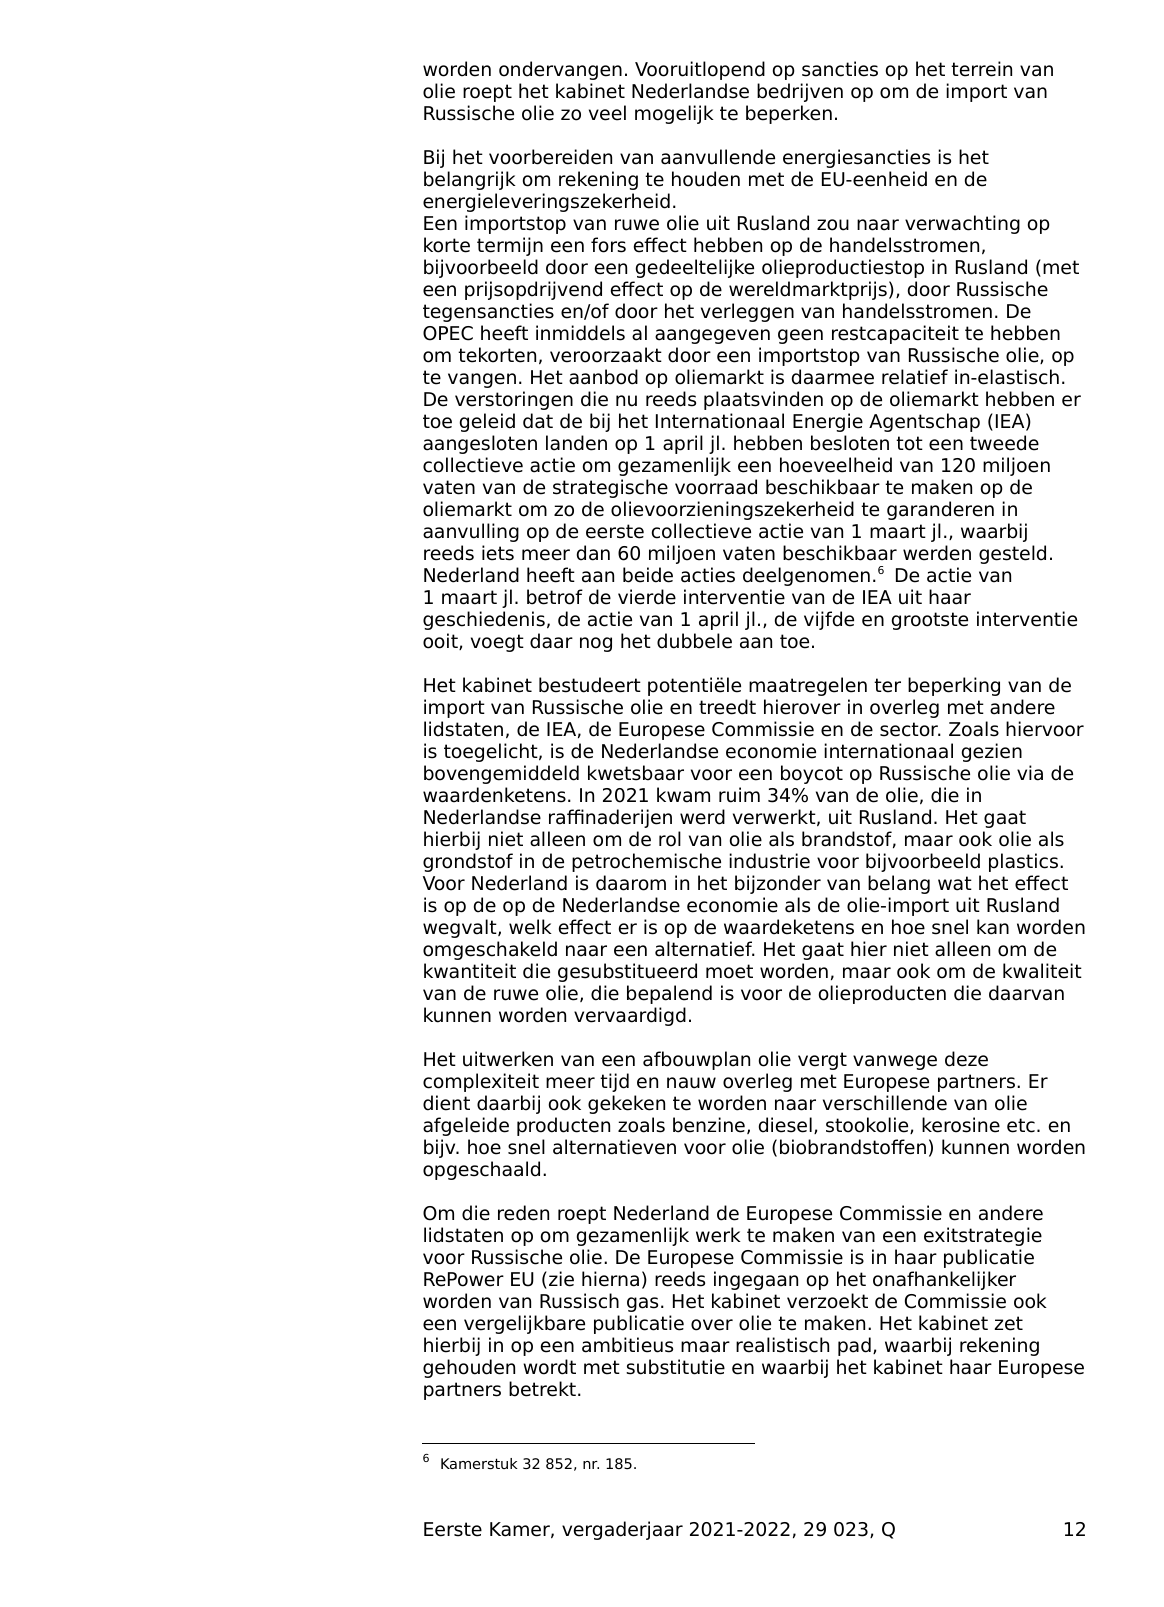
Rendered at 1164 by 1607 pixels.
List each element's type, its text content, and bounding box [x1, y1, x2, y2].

text Het uitwerken van een afbouwplan olie vergt vanwege deze complexiteit meer tijd en nauw overleg met Europese partners. Er dient daarbij ook gekeken te worden naar verschillende van olie afgeleide producten zoals benzine, diesel, stookolie, kerosine etc. en bijv. hoe snel alternatieven voor olie (biobrandstoffen) kunnen worden opgeschaald. [422, 1049, 1087, 1181]
text Bij het voorbereiden van aanvullende energiesancties is het belangrijk om rekening te houden met de EU-eenheid en de energieleveringszekerheid. [422, 147, 1087, 213]
text Kamerstuk 32 852, nr. 185. [422, 1452, 1087, 1474]
text worden ondervangen. Vooruitlopend op sancties op het terrein van olie roept het kabinet Nederlandse bedrijven op om de import van Russische olie zo veel mogelijk te beperken. [422, 59, 1087, 125]
text Het kabinet bestudeert potentiële maatregelen ter beperking van de import van Russische olie en treedt hierover in overleg met andere lidstaten, de IEA, de Europese Commissie en de sector. Zoals hiervoor is toegelicht, is de Nederlandse economie internationaal gezien bovengemiddeld kwetsbaar voor een boycot op Russische olie via de waardenketens. In 2021 kwam ruim 34% van de olie, die in Nederlandse raffinaderijen werd verwerkt, uit Rusland. Het gaat hierbij niet alleen om de rol van olie als brandstof, maar ook olie als grondstof in de petrochemische industrie voor bijvoorbeeld plastics. Voor Nederland is daarom in het bijzonder van belang wat het effect is op de op de Nederlandse economie als de olie-import uit Rusland wegvalt, welk effect er is op de waardeketens en hoe snel kan worden omgeschakeld naar een alternatief. Het gaat hier niet alleen om de kwantiteit die gesubstitueerd moet worden, maar ook om de kwaliteit van de ruwe olie, die bepalend is voor de olieproducten die daarvan kunnen worden vervaardigd. [422, 675, 1087, 1027]
text Een importstop van ruwe olie uit Rusland zou naar verwachting op korte termijn een fors effect hebben op de handelsstromen, bijvoorbeeld door een gedeeltelijke olieproductiestop in Rusland (met een prijsopdrijvend effect op de wereldmarktprijs), door Russische tegensancties en/of door het verleggen van handelsstromen. De OPEC heeft inmiddels al aangegeven geen restcapaciteit te hebben om tekorten, veroorzaakt door een importstop van Russische olie, op te vangen. Het aanbod op oliemarkt is daarmee relatief in-elastisch. De verstoringen die nu reeds plaatsvinden op de oliemarkt hebben er toe geleid dat de bij het Internationaal Energie Agentschap (IEA) aangesloten landen op 1 april jl. hebben besloten tot een tweede collectieve actie om gezamenlijk een hoeveelheid van 120 miljoen vaten van de strategische voorraad beschikbaar te maken op de oliemarkt om zo de olievoorzieningszekerheid te garanderen in aanvulling op de eerste collectieve actie van 1 maart jl., waarbij reeds iets meer dan 60 miljoen vaten beschikbaar werden gesteld. Nederland heeft aan beide acties deelgenomen. De actie van 1 maart jl. betrof de vierde interventie van de IEA uit haar geschiedenis, de actie van 1 april jl., de vijfde en grootste interventie ooit, voegt daar nog het dubbele aan toe. [422, 213, 1087, 653]
text Om die reden roept Nederland de Europese Commissie en andere lidstaten op om gezamenlijk werk te maken van een exitstrategie voor Russische olie. De Europese Commissie is in haar publicatie RePower EU (zie hierna) reeds ingegaan op het onafhankelijker worden van Russisch gas. Het kabinet verzoekt de Commissie ook een vergelijkbare publicatie over olie te maken. Het kabinet zet hierbij in op een ambitieus maar realistisch pad, waarbij rekening gehouden wordt met substitutie en waarbij het kabinet haar Europese partners betrekt. [422, 1203, 1087, 1401]
